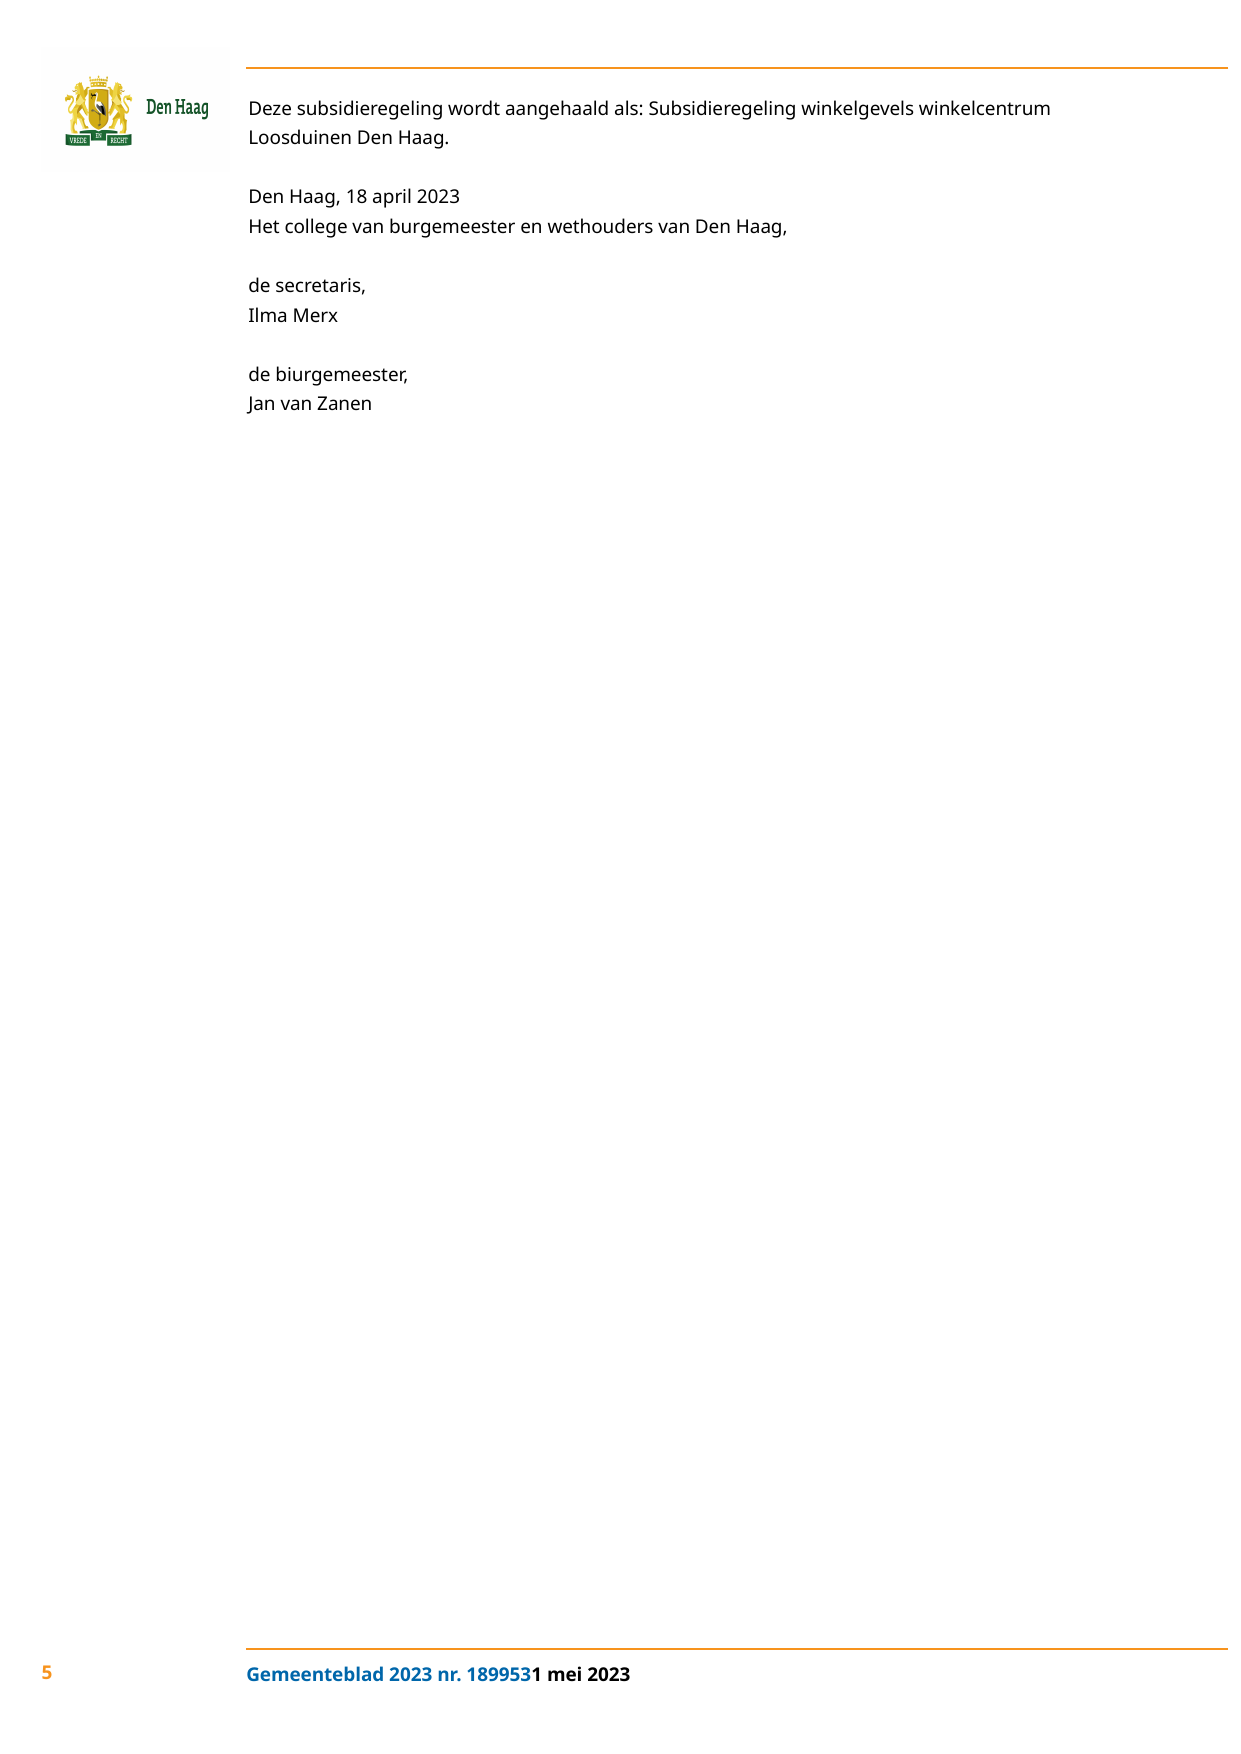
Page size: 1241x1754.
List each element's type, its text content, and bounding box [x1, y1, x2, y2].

text Ilma Merx [248, 302, 1152, 328]
picture [41, 47, 231, 172]
text Deze subsidieregeling wordt aangehaald als: Subsidieregeling winkelgevels winkelcentrum Loosduinen Den Haag. [248, 95, 1152, 150]
text Het college van burgemeester en wethouders van Den Haag, [248, 213, 1152, 239]
text Jan van Zanen [248, 391, 1152, 416]
text de biurgemeester, [248, 361, 1152, 387]
text de secretaris, [248, 272, 1152, 298]
text Den Haag, 18 april 2023 [248, 183, 1152, 209]
